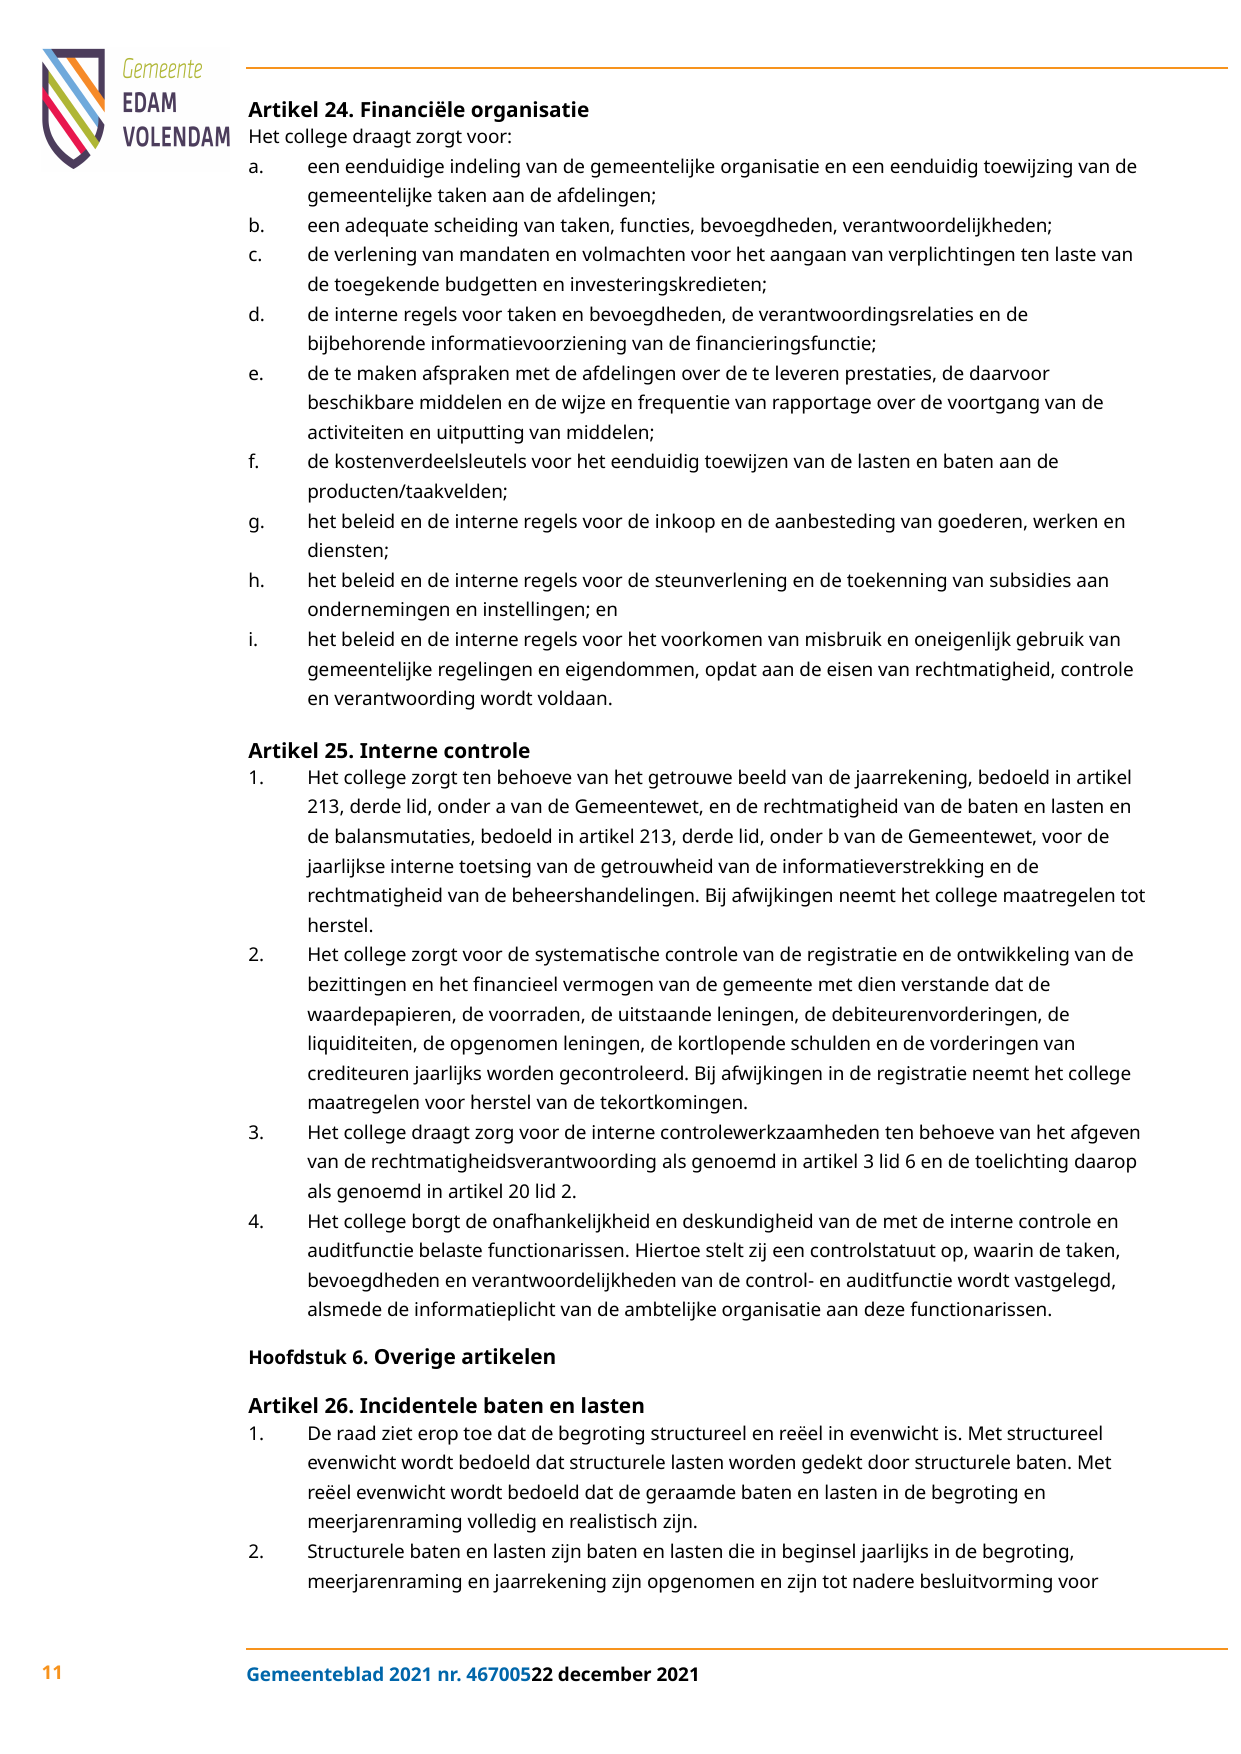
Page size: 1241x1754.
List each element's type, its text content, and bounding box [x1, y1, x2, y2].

list de te maken afspraken met de afdelingen over de te leveren prestaties, de daarvoor beschikbare middelen en de wijze en frequentie van rapportage over de voortgang van de activiteiten en uitputting van middelen; [248, 360, 1152, 445]
list Het college draagt zorg voor de interne controlewerkzaamheden ten behoeve van het afgeven van de rechtmatigheidsverantwoording als genoemd in artikel 3 lid 6 en de toelichting daarop als genoemd in artikel 20 lid 2. [248, 1119, 1152, 1204]
list het beleid en de interne regels voor de inkoop en de aanbesteding van goederen, werken en diensten; [248, 508, 1152, 563]
text Artikel 25. Interne controle [248, 736, 1152, 764]
list het beleid en de interne regels voor het voorkomen van misbruik en oneigenlijk gebruik van gemeentelijke regelingen en eigendommen, opdat aan de eisen van rechtmatigheid, controle en verantwoording wordt voldaan. [248, 626, 1152, 711]
list Het college zorgt ten behoeve van het getrouwe beeld van de jaarrekening, bedoeld in artikel 213, derde lid, onder a van de Gemeentewet, en de rechtmatigheid van de baten en lasten en de balansmutaties, bedoeld in artikel 213, derde lid, onder b van de Gemeentewet, voor de jaarlijkse interne toetsing van de getrouwheid van de informatieverstrekking en de rechtmatigheid van de beheershandelingen. Bij afwijkingen neemt het college maatregelen tot herstel. [248, 764, 1152, 938]
list Het college borgt de onafhankelijkheid en deskundigheid van de met de interne controle en auditfunctie belaste functionarissen. Hiertoe stelt zij een controlstatuut op, waarin de taken, bevoegdheden en verantwoordelijkheden van de control- en auditfunctie wordt vastgelegd, alsmede de informatieplicht van de ambtelijke organisatie aan deze functionarissen. [248, 1208, 1152, 1322]
picture [41, 47, 231, 172]
list De raad ziet erop toe dat de begroting structureel en reëel in evenwicht is. Met structureel evenwicht wordt bedoeld dat structurele lasten worden gedekt door structurele baten. Met reëel evenwicht wordt bedoeld dat de geraamde baten en lasten in de begroting en meerjarenraming volledig en realistisch zijn. [248, 1420, 1152, 1534]
list de verlening van mandaten en volmachten voor het aangaan van verplichtingen ten laste van de toegekende budgetten en investeringskredieten; [248, 242, 1152, 297]
list Het college zorgt voor de systematische controle van de registratie en de ontwikkeling van de bezittingen en het financieel vermogen van de gemeente met dien verstande dat de waardepapieren, de voorraden, de uitstaande leningen, de debiteurenvorderingen, de liquiditeiten, de opgenomen leningen, de kortlopende schulden en de vorderingen van crediteuren jaarlijks worden gecontroleerd. Bij afwijkingen in de registratie neemt het college maatregelen voor herstel van de tekortkomingen. [248, 942, 1152, 1115]
text Artikel 24. Financiële organisatie [248, 95, 1152, 123]
text Artikel 26. Incidentele baten en lasten [248, 1392, 1152, 1420]
list het beleid en de interne regels voor de steunverlening en de toekenning van subsidies aan ondernemingen en instellingen; en [248, 567, 1152, 622]
list een eenduidige indeling van de gemeentelijke organisatie en een eenduidig toewijzing van de gemeentelijke taken aan de afdelingen; [248, 153, 1152, 208]
list de interne regels voor taken en bevoegdheden, de verantwoordingsrelaties en de bijbehorende informatievoorziening van de financieringsfunctie; [248, 301, 1152, 356]
text Hoofdstuk 6. Overige artikelen [248, 1342, 1152, 1371]
list Structurele baten en lasten zijn baten en lasten die in beginsel jaarlijks in de begroting, meerjarenraming en jaarrekening zijn opgenomen en zijn tot nadere besluitvorming voor [248, 1538, 1152, 1594]
list een adequate scheiding van taken, functies, bevoegdheden, verantwoordelijkheden; [248, 212, 1152, 238]
list de kostenverdeelsleutels voor het eenduidig toewijzen van de lasten en baten aan de producten/taakvelden; [248, 449, 1152, 504]
text Het college draagt zorgt voor: [248, 123, 1152, 149]
